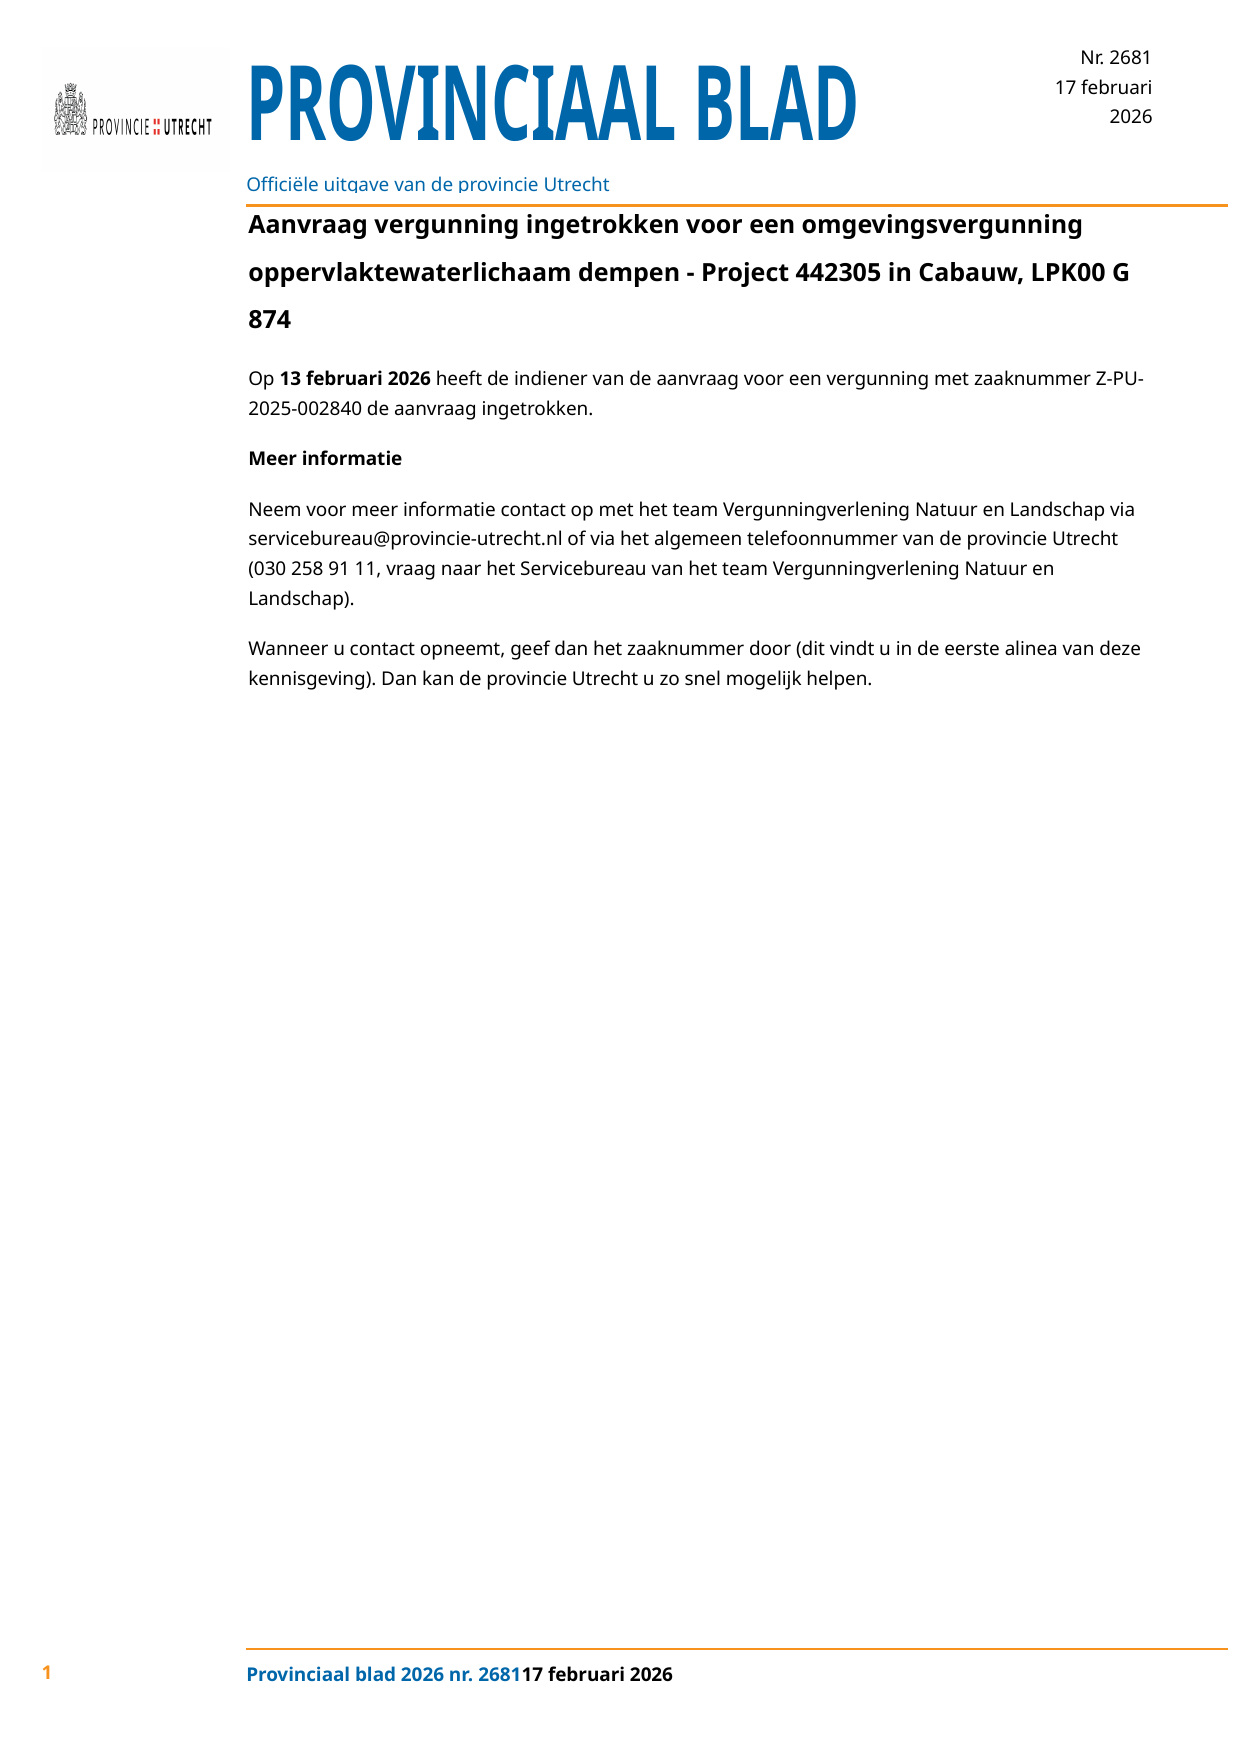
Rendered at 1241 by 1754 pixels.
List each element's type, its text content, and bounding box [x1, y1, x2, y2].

text Meer informatie [248, 446, 1152, 471]
text Neem voor meer informatie contact op met het team Vergunningverlening Natuur en Landschap via servicebureau@provincie-utrecht.nl of via het algemeen telefoonnummer van de provincie Utrecht (030 258 91 11, vraag naar het Servicebureau van het team Vergunningverlening Natuur en Landschap). [248, 496, 1152, 610]
text Aanvraag vergunning ingetrokken voor een omgevingsvergunning oppervlaktewaterlichaam dempen - Project 442305 in Cabauw, LPK00 G 874 [248, 207, 1152, 336]
text Wanneer u contact opneemt, geef dan het zaaknummer door (dit vindt u in de eerste alinea van deze kennisgeving). Dan kan de provincie Utrecht u zo snel mogelijk helpen. [248, 635, 1152, 690]
text Op 13 februari 2026 heeft de indiener van de aanvraag voor een vergunning met zaaknummer Z-PU-2025-002840 de aanvraag ingetrokken. [248, 366, 1152, 421]
picture [41, 47, 231, 172]
